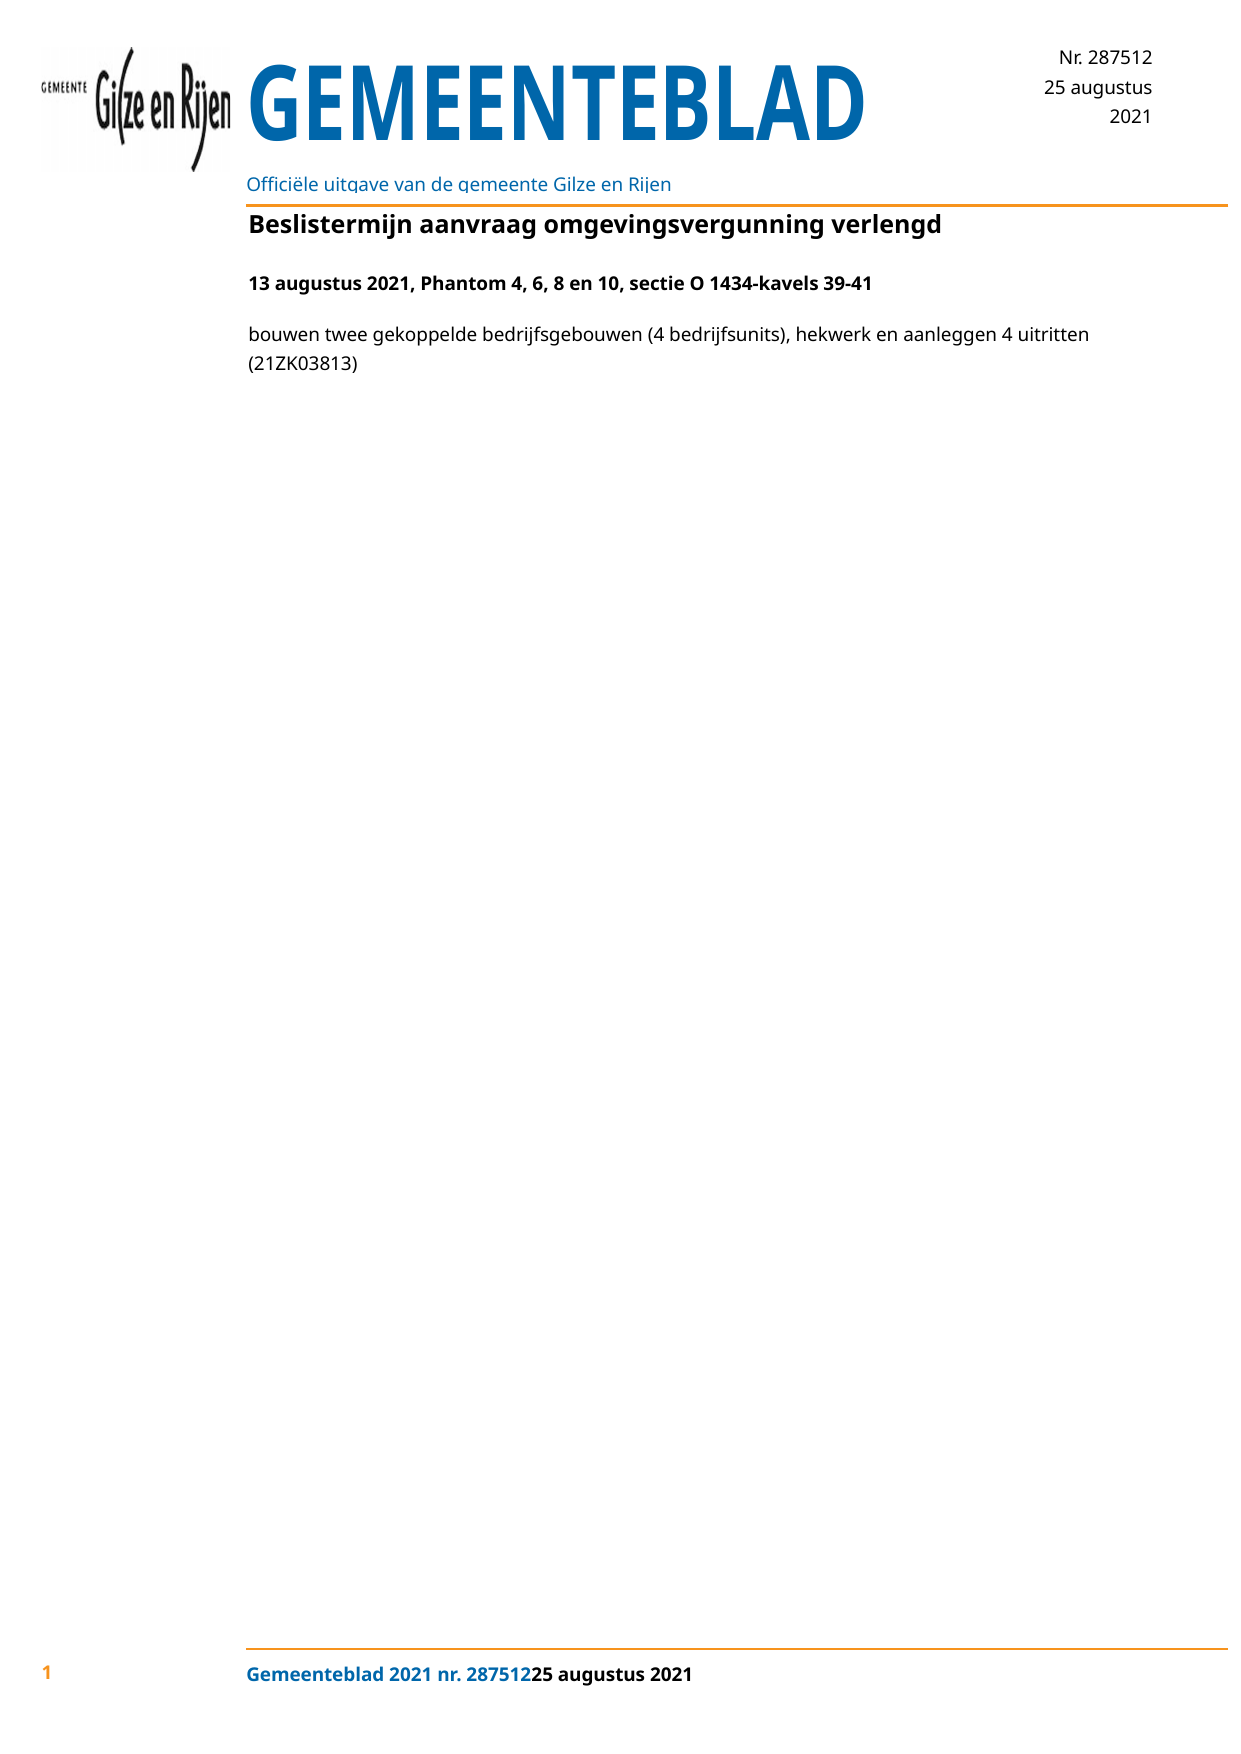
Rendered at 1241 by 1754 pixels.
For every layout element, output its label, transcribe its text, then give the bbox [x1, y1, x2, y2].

picture [41, 47, 231, 172]
text 13 augustus 2021, Phantom 4, 6, 8 en 10, sectie O 1434-kavels 39-41 [248, 270, 1152, 296]
text bouwen twee gekoppelde bedrijfsgebouwen (4 bedrijfsunits), hekwerk en aanleggen 4 uitritten (21ZK03813) [248, 321, 1152, 376]
text Beslistermijn aanvraag omgevingsvergunning verlengd [248, 207, 1152, 241]
